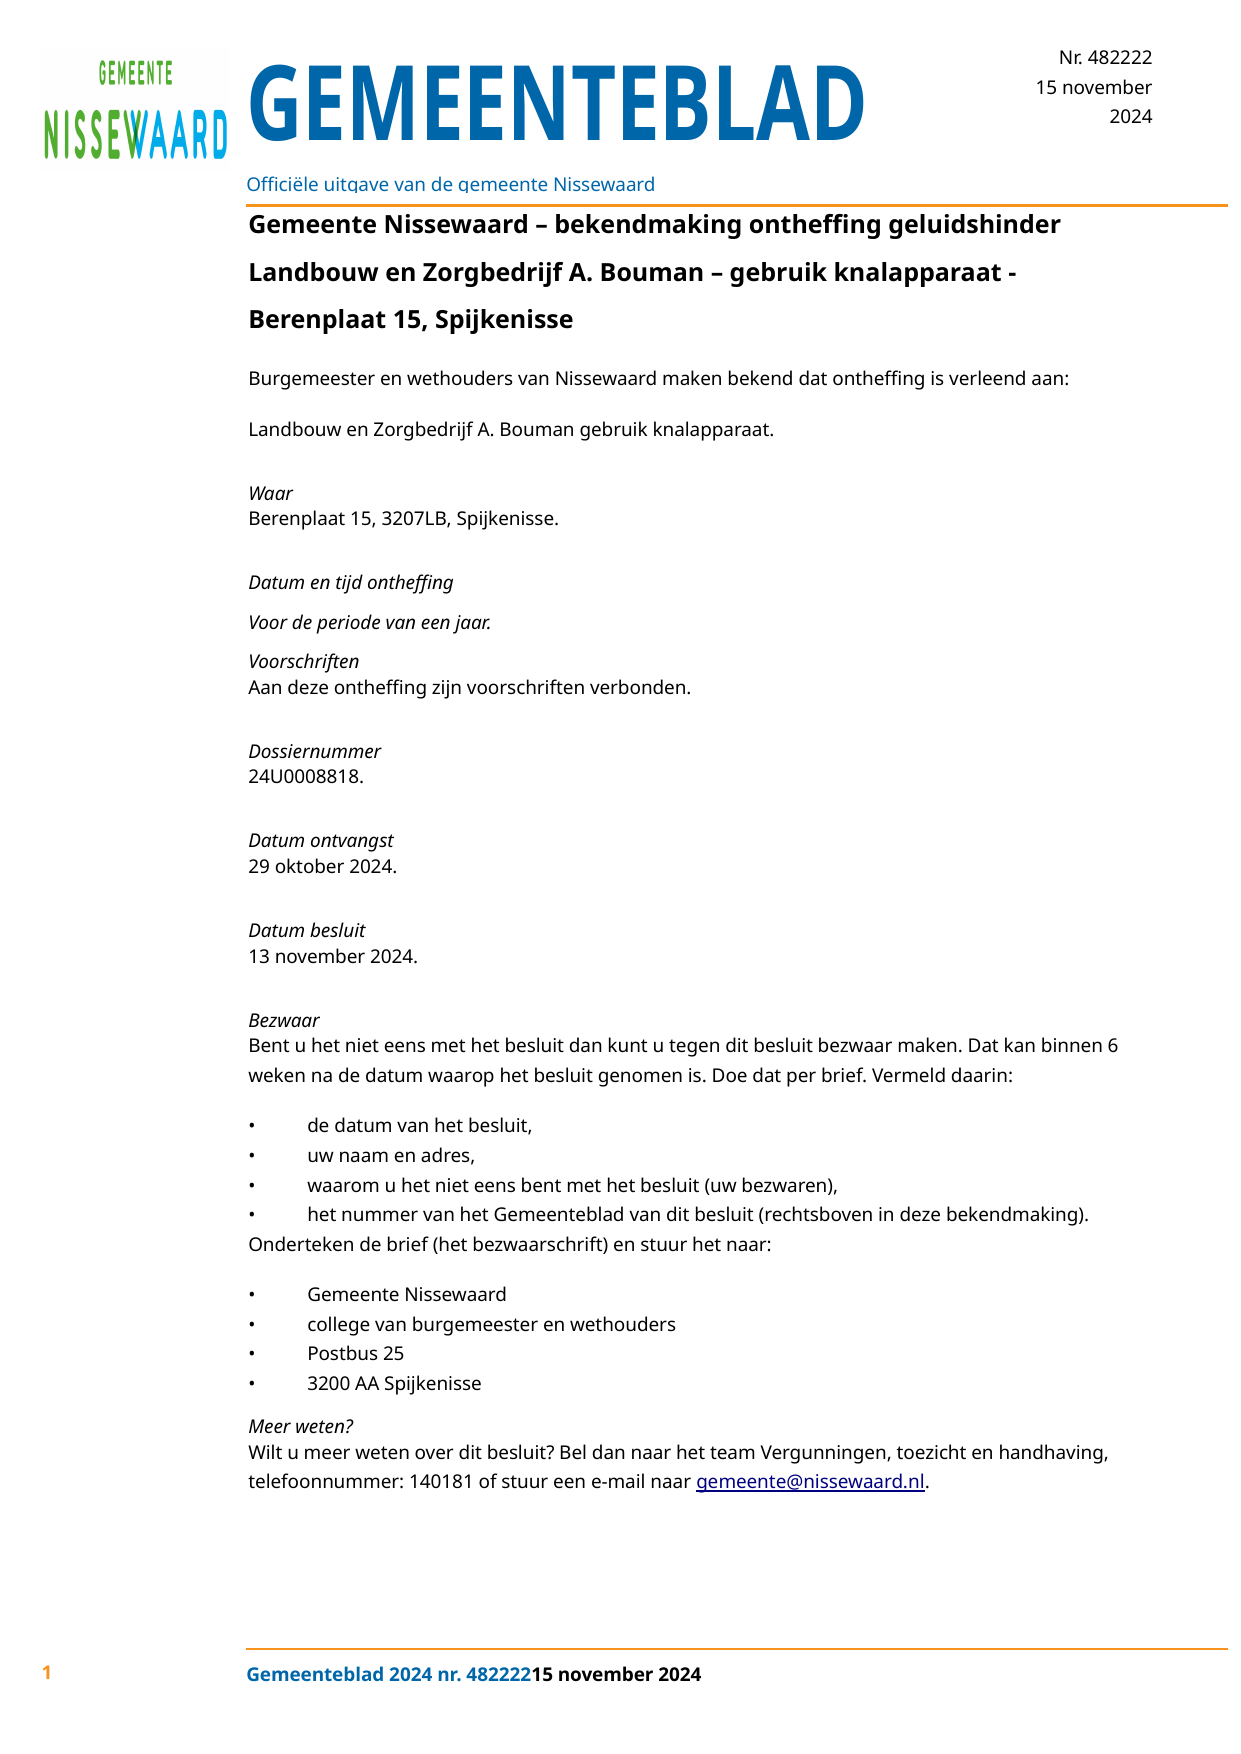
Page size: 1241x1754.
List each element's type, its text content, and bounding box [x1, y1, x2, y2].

list de datum van het besluit, [248, 1113, 1152, 1138]
text Berenplaat 15, 3207LB, Spijkenisse. [248, 506, 1152, 531]
text Datum ontvangst [248, 827, 1152, 853]
list Gemeente Nissewaard [248, 1281, 1152, 1307]
text Voor de periode van een jaar. [248, 609, 1152, 634]
list college van burgemeester en wethouders [248, 1311, 1152, 1337]
text Voorschriften [248, 648, 1152, 674]
text Aan deze ontheffing zijn voorschriften verbonden. [248, 674, 1152, 699]
text 24U0008818. [248, 763, 1152, 789]
picture [41, 47, 231, 172]
text Waar [248, 480, 1152, 506]
text Gemeente Nissewaard – bekendmaking ontheffing geluidshinder Landbouw en Zorgbedrijf A. Bouman – gebruik knalapparaat - Berenplaat 15, Spijkenisse [248, 207, 1152, 336]
list uw naam en adres, [248, 1142, 1152, 1168]
text Landbouw en Zorgbedrijf A. Bouman gebruik knalapparaat. [248, 416, 1152, 442]
list Postbus 25 [248, 1341, 1152, 1366]
list 3200 AA Spijkenisse [248, 1370, 1152, 1396]
text Burgemeester en wethouders van Nissewaard maken bekend dat ontheffing is verleend aan: [248, 366, 1152, 391]
text Onderteken de brief (het bezwaarschrift) en stuur het naar: [248, 1231, 1152, 1257]
text 13 november 2024. [248, 943, 1152, 969]
text Meer weten? [248, 1413, 1152, 1439]
text Wilt u meer weten over dit besluit? Bel dan naar het team Vergunningen, toezicht en handhaving, telefoonnummer: 140181 of stuur een e-mail naar gemeente@nissewaard.nl. [248, 1439, 1152, 1494]
list waarom u het niet eens bent met het besluit (uw bezwaren), [248, 1172, 1152, 1197]
text Dossiernummer [248, 738, 1152, 763]
text Bent u het niet eens met het besluit dan kunt u tegen dit besluit bezwaar maken. Dat kan binnen 6 weken na de datum waarop het besluit genomen is. Doe dat per brief. Vermeld daarin: [248, 1033, 1152, 1088]
list het nummer van het Gemeenteblad van dit besluit (rechtsboven in deze bekendmaking). [248, 1201, 1152, 1227]
text Datum besluit [248, 917, 1152, 943]
text Bezwaar [248, 1007, 1152, 1033]
text Datum en tijd ontheffing [248, 569, 1152, 595]
text 29 oktober 2024. [248, 853, 1152, 879]
